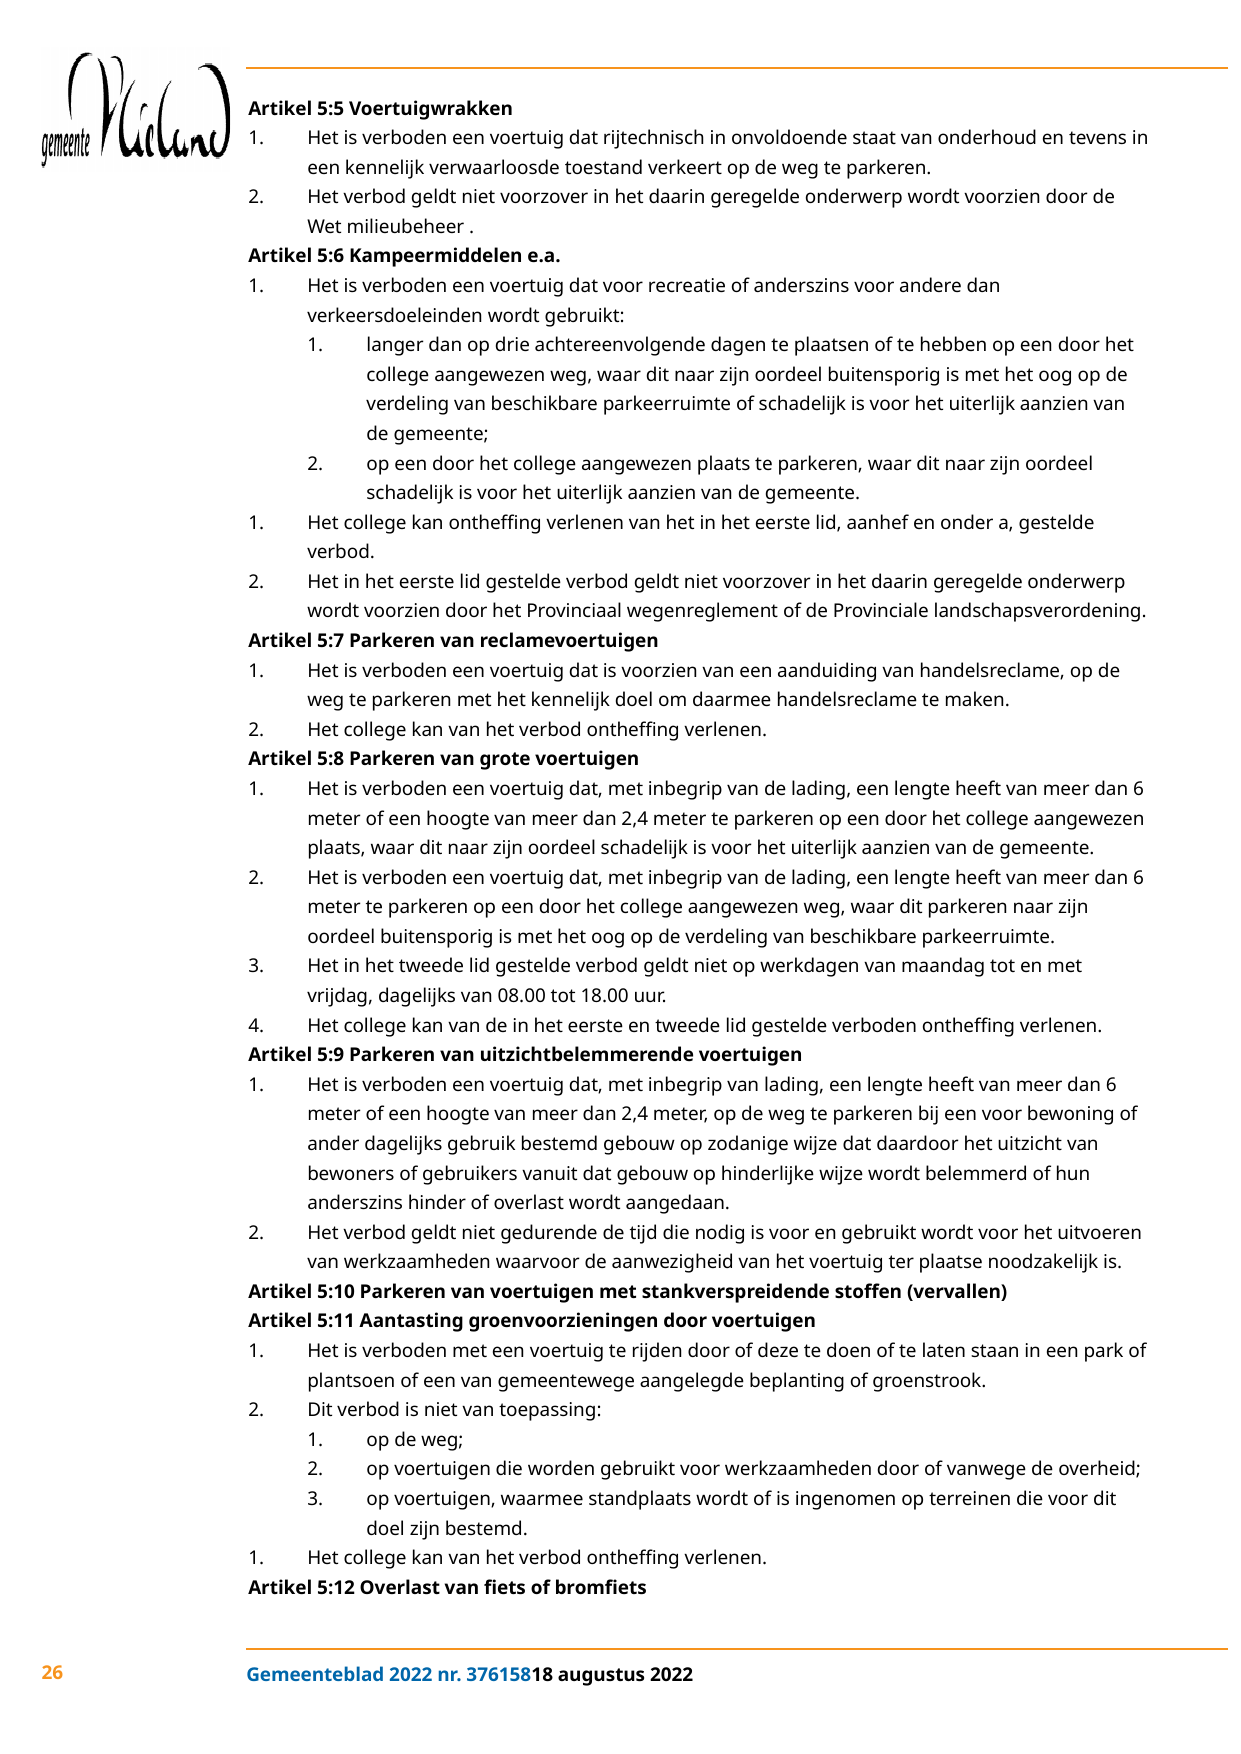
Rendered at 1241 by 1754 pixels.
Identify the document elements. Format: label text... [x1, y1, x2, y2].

list Het is verboden een voertuig dat, met inbegrip van de lading, een lengte heeft van meer dan 6 meter te parkeren op een door het college aangewezen weg, waar dit parkeren naar zijn oordeel buitensporig is met het oog op de verdeling van beschikbare parkeerruimte. [248, 864, 1152, 949]
list langer dan op drie achtereenvolgende dagen te plaatsen of te hebben op een door het college aangewezen weg, waar dit naar zijn oordeel buitensporig is met het oog op de verdeling van beschikbare parkeerruimte of schadelijk is voor het uiterlijk aanzien van de gemeente; [307, 331, 1152, 446]
text Artikel 5:10 Parkeren van voertuigen met stankverspreidende stoffen (vervallen) [248, 1278, 1152, 1304]
list Het college kan van de in het eerste en tweede lid gestelde verboden ontheffing verlenen. [248, 1012, 1152, 1038]
text Artikel 5:11 Aantasting groenvoorzieningen door voertuigen [248, 1308, 1152, 1333]
list Het in het tweede lid gestelde verbod geldt niet op werkdagen van maandag tot en met vrijdag, dagelijks van 08.00 tot 18.00 uur. [248, 953, 1152, 1008]
list Het is verboden een voertuig dat voor recreatie of anderszins voor andere dan verkeersdoeleinden wordt gebruikt: [248, 272, 1152, 328]
list Het is verboden een voertuig dat, met inbegrip van de lading, een lengte heeft van meer dan 6 meter of een hoogte van meer dan 2,4 meter te parkeren op een door het college aangewezen plaats, waar dit naar zijn oordeel schadelijk is voor het uiterlijk aanzien van de gemeente. [248, 775, 1152, 860]
text Artikel 5:7 Parkeren van reclamevoertuigen [248, 627, 1152, 653]
list Het in het eerste lid gestelde verbod geldt niet voorzover in het daarin geregelde onderwerp wordt voorzien door het Provinciaal wegenreglement of de Provinciale landschapsverordening. [248, 568, 1152, 623]
text Artikel 5:8 Parkeren van grote voertuigen [248, 746, 1152, 771]
text Artikel 5:6 Kampeermiddelen e.a. [248, 243, 1152, 268]
list Het verbod geldt niet gedurende de tijd die nodig is voor en gebruikt wordt voor het uitvoeren van werkzaamheden waarvoor de aanwezigheid van het voertuig ter plaatse noodzakelijk is. [248, 1219, 1152, 1274]
picture [41, 47, 231, 172]
list op een door het college aangewezen plaats te parkeren, waar dit naar zijn oordeel schadelijk is voor het uiterlijk aanzien van de gemeente. [307, 450, 1152, 505]
text Artikel 5:12 Overlast van fiets of bromfiets [248, 1574, 1152, 1600]
list Het is verboden een voertuig dat rijtechnisch in onvoldoende staat van onderhoud en tevens in een kennelijk verwaarloosde toestand verkeert op de weg te parkeren. [248, 124, 1152, 180]
text Artikel 5:5 Voertuigwrakken [248, 95, 1152, 121]
list op voertuigen, waarmee standplaats wordt of is ingenomen op terreinen die voor dit doel zijn bestemd. [307, 1485, 1152, 1541]
text Artikel 5:9 Parkeren van uitzichtbelemmerende voertuigen [248, 1041, 1152, 1067]
list op voertuigen die worden gebruikt voor werkzaamheden door of vanwege de overheid; [307, 1456, 1152, 1481]
list op de weg; [307, 1426, 1152, 1452]
list Het college kan van het verbod ontheffing verlenen. [248, 716, 1152, 742]
list Het is verboden met een voertuig te rijden door of deze te doen of te laten staan in een park of plantsoen of een van gemeentewege aangelegde beplanting of groenstrook. [248, 1337, 1152, 1393]
list Het is verboden een voertuig dat is voorzien van een aanduiding van handelsreclame, op de weg te parkeren met het kennelijk doel om daarmee handelsreclame te maken. [248, 657, 1152, 712]
list Dit verbod is niet van toepassing: [248, 1396, 1152, 1422]
list Het is verboden een voertuig dat, met inbegrip van lading, een lengte heeft van meer dan 6 meter of een hoogte van meer dan 2,4 meter, op de weg te parkeren bij een voor bewoning of ander dagelijks gebruik bestemd gebouw op zodanige wijze dat daardoor het uitzicht van bewoners of gebruikers vanuit dat gebouw op hinderlijke wijze wordt belemmerd of hun anderszins hinder of overlast wordt aangedaan. [248, 1071, 1152, 1215]
list Het college kan ontheffing verlenen van het in het eerste lid, aanhef en onder a, gestelde verbod. [248, 509, 1152, 564]
list Het verbod geldt niet voorzover in het daarin geregelde onderwerp wordt voorzien door de Wet milieubeheer . [248, 183, 1152, 239]
list Het college kan van het verbod ontheffing verlenen. [248, 1544, 1152, 1570]
